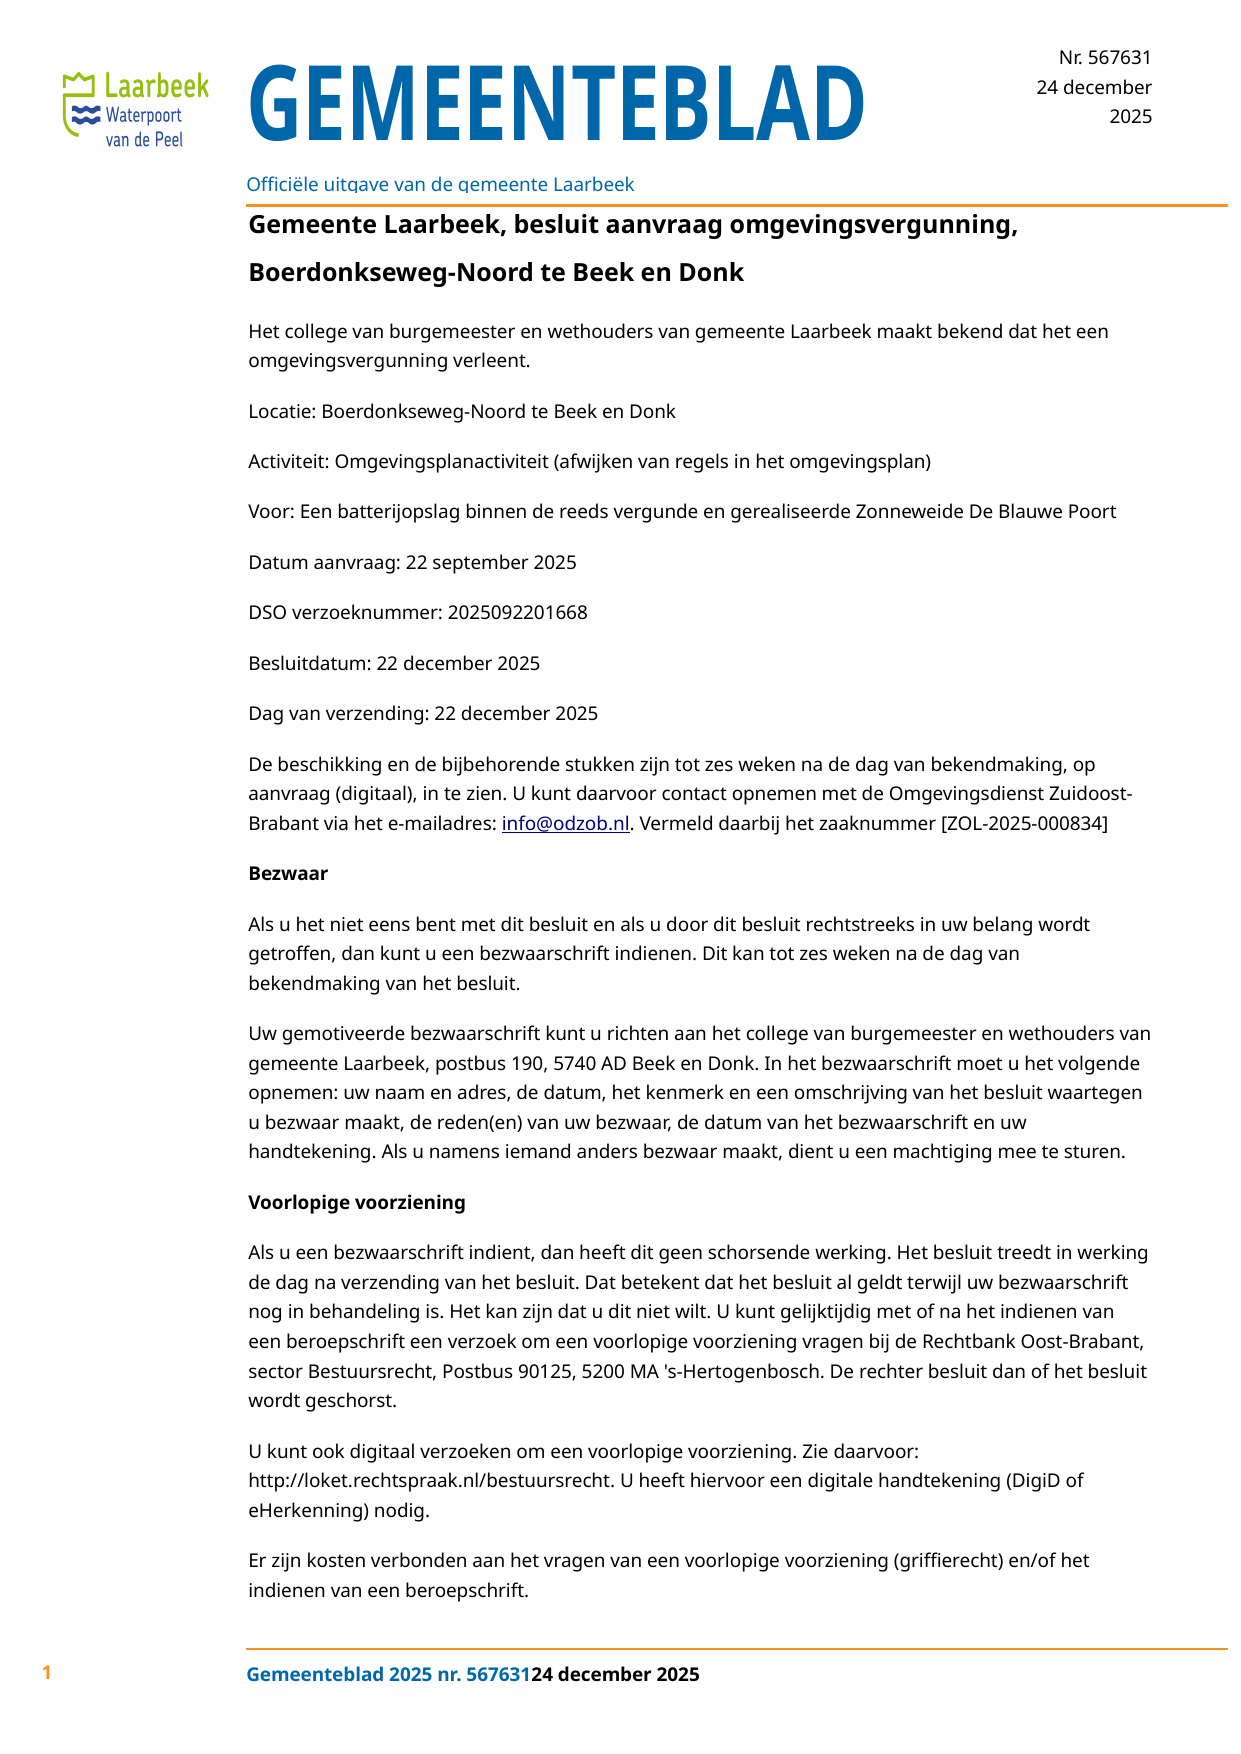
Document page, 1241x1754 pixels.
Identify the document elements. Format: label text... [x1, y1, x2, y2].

text Als u het niet eens bent met dit besluit en als u door dit besluit rechtstreeks in uw belang wordt getroffen, dan kunt u een bezwaarschrift indienen. Dit kan tot zes weken na de dag van bekendmaking van het besluit. [248, 911, 1152, 996]
text Dag van verzending: 22 december 2025 [248, 700, 1152, 726]
text Datum aanvraag: 22 september 2025 [248, 549, 1152, 575]
text DSO verzoeknummer: 2025092201668 [248, 599, 1152, 625]
text Voor: Een batterijopslag binnen de reeds vergunde en gerealiseerde Zonneweide De Blauwe Poort [248, 499, 1152, 524]
text Besluitdatum: 22 december 2025 [248, 650, 1152, 676]
text Bezwaar [248, 860, 1152, 886]
text Uw gemotiveerde bezwaarschrift kunt u richten aan het college van burgemeester en wethouders van gemeente Laarbeek, postbus 190, 5740 AD Beek en Donk. In het bezwaarschrift moet u het volgende opnemen: uw naam en adres, de datum, het kenmerk en een omschrijving van het besluit waartegen u bezwaar maakt, de reden(en) van uw bezwaar, de datum van het bezwaarschrift en uw handtekening. Als u namens iemand anders bezwaar maakt, dient u een machtiging mee te sturen. [248, 1020, 1152, 1164]
picture [41, 47, 231, 172]
text Gemeente Laarbeek, besluit aanvraag omgevingsvergunning, Boerdonkseweg-Noord te Beek en Donk [248, 207, 1152, 288]
text Voorlopige voorziening [248, 1189, 1152, 1215]
text Als u een bezwaarschrift indient, dan heeft dit geen schorsende werking. Het besluit treedt in werking de dag na verzending van het besluit. Dat betekent dat het besluit al geldt terwijl uw bezwaarschrift nog in behandeling is. Het kan zijn dat u dit niet wilt. U kunt gelijktijdig met of na het indienen van een beroepschrift een verzoek om een voorlopige voorziening vragen bij de Rechtbank Oost-Brabant, sector Bestuursrecht, Postbus 90125, 5200 MA 's‑Hertogenbosch. De rechter besluit dan of het besluit wordt geschorst. [248, 1239, 1152, 1413]
text De beschikking en de bijbehorende stukken zijn tot zes weken na de dag van bekendmaking, op aanvraag (digitaal), in te zien. U kunt daarvoor contact opnemen met de Omgevingsdienst Zuidoost-Brabant via het e-mailadres: info@odzob.nl. Vermeld daarbij het zaaknummer [ZOL-2025-000834] [248, 751, 1152, 836]
text Locatie: Boerdonkseweg-Noord te Beek en Donk [248, 398, 1152, 424]
text U kunt ook digitaal verzoeken om een voorlopige voorziening. Zie daarvoor: http://loket.rechtspraak.nl/bestuursrecht. U heeft hiervoor een digitale handtekening (DigiD of eHerkenning) nodig. [248, 1438, 1152, 1523]
text Activiteit: Omgevingsplanactiviteit (afwijken van regels in het omgevingsplan) [248, 448, 1152, 474]
text Er zijn kosten verbonden aan het vragen van een voorlopige voorziening (griffierecht) en/of het indienen van een beroepschrift. [248, 1547, 1152, 1603]
text Het college van burgemeester en wethouders van gemeente Laarbeek maakt bekend dat het een omgevingsvergunning verleent. [248, 318, 1152, 373]
